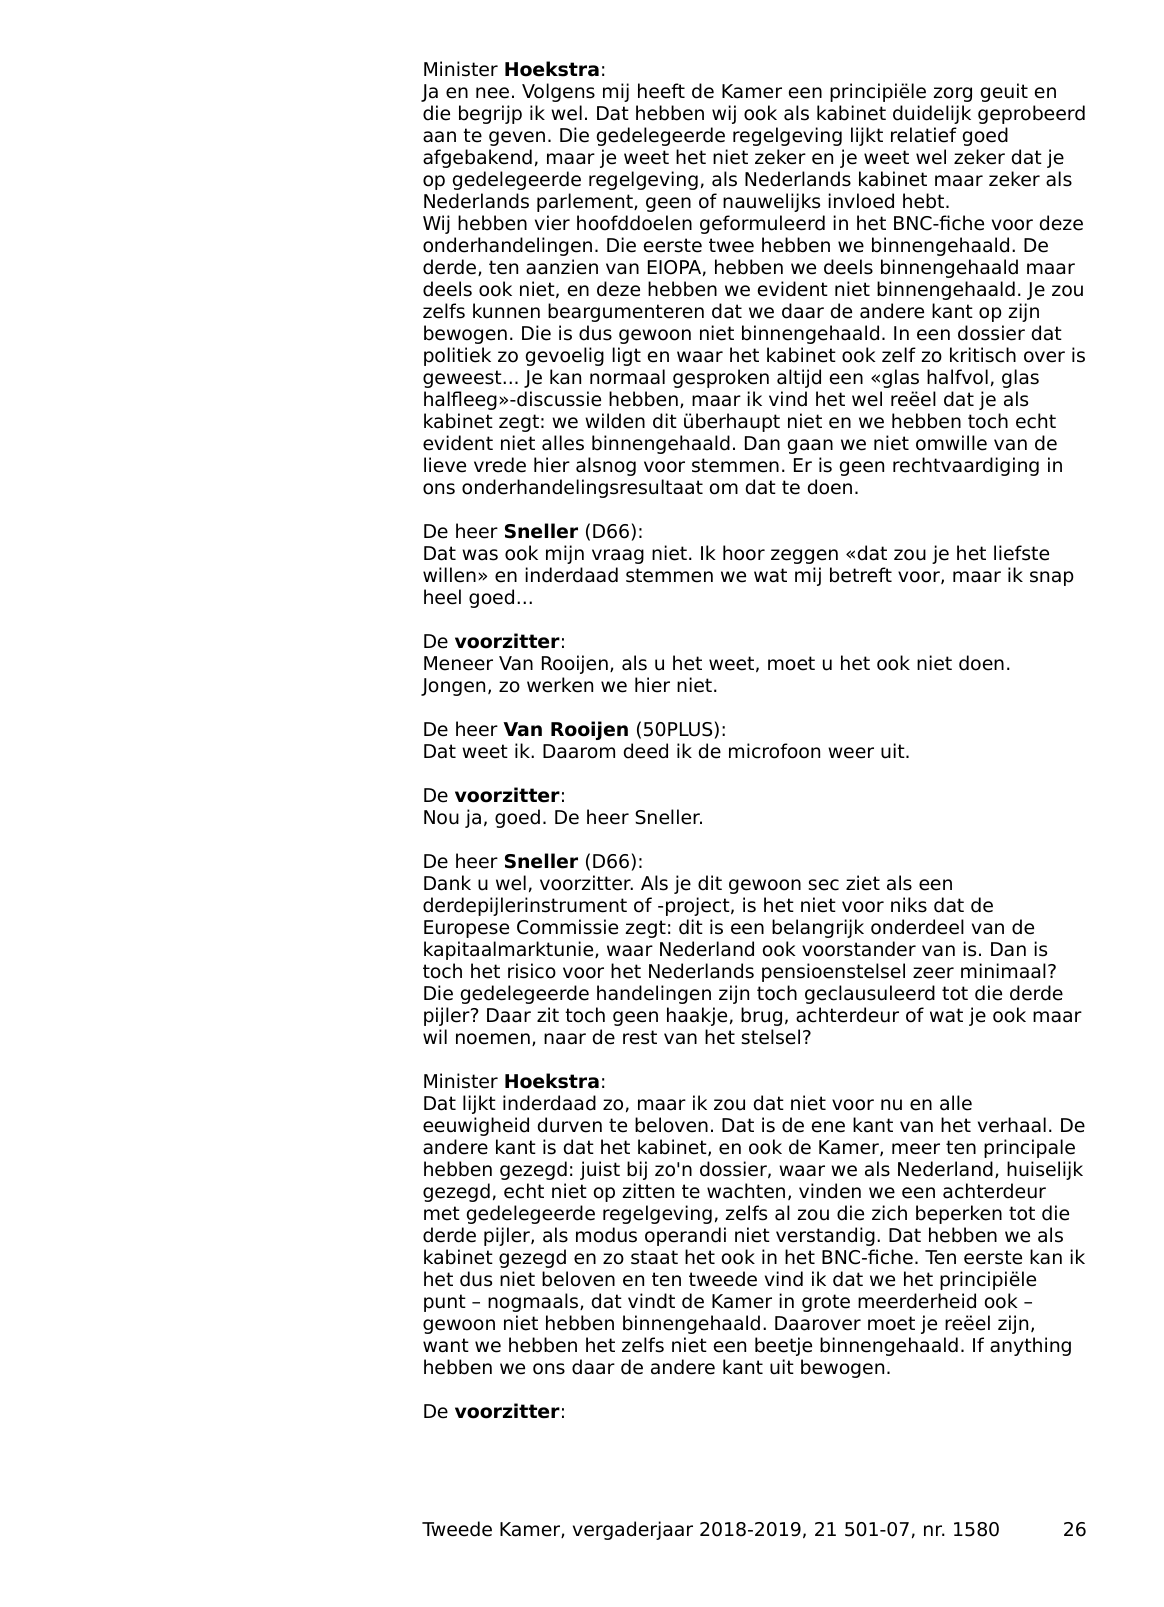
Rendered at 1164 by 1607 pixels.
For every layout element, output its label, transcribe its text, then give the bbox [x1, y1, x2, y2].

text De voorzitter: [422, 1401, 1087, 1423]
text Minister Hoekstra: [422, 1071, 1087, 1093]
text De heer Van Rooijen (50PLUS): [422, 719, 1087, 741]
text De heer Sneller (D66): [422, 851, 1087, 873]
text De voorzitter: [422, 785, 1087, 807]
text Minister Hoekstra: [422, 59, 1087, 81]
text Meneer Van Rooijen, als u het weet, moet u het ook niet doen. Jongen, zo werken we hier niet. [422, 653, 1087, 697]
text Nou ja, goed. De heer Sneller. [422, 807, 1087, 829]
text De voorzitter: [422, 631, 1087, 653]
text Dat weet ik. Daarom deed ik de microfoon weer uit. [422, 741, 1087, 763]
text Wij hebben vier hoofddoelen geformuleerd in het BNC-fiche voor deze onderhandelingen. Die eerste twee hebben we binnengehaald. De derde, ten aanzien van EIOPA, hebben we deels binnengehaald maar deels ook niet, en deze hebben we evident niet binnengehaald. Je zou zelfs kunnen beargumenteren dat we daar de andere kant op zijn bewogen. Die is dus gewoon niet binnengehaald. In een dossier dat politiek zo gevoelig ligt en waar het kabinet ook zelf zo kritisch over is geweest... Je kan normaal gesproken altijd een «glas halfvol, glas halfleeg»-discussie hebben, maar ik vind het wel reëel dat je als kabinet zegt: we wilden dit überhaupt niet en we hebben toch echt evident niet alles binnengehaald. Dan gaan we niet omwille van de lieve vrede hier alsnog voor stemmen. Er is geen rechtvaardiging in ons onderhandelingsresultaat om dat te doen. [422, 213, 1087, 499]
text Dat was ook mijn vraag niet. Ik hoor zeggen «dat zou je het liefste willen» en inderdaad stemmen we wat mij betreft voor, maar ik snap heel goed... [422, 543, 1087, 609]
text De heer Sneller (D66): [422, 521, 1087, 543]
text Dank u wel, voorzitter. Als je dit gewoon sec ziet als een derdepijlerinstrument of -project, is het niet voor niks dat de Europese Commissie zegt: dit is een belangrijk onderdeel van de kapitaalmarktunie, waar Nederland ook voorstander van is. Dan is toch het risico voor het Nederlands pensioenstelsel zeer minimaal? Die gedelegeerde handelingen zijn toch geclausuleerd tot die derde pijler? Daar zit toch geen haakje, brug, achterdeur of wat je ook maar wil noemen, naar de rest van het stelsel? [422, 873, 1087, 1049]
text Dat lijkt inderdaad zo, maar ik zou dat niet voor nu en alle eeuwigheid durven te beloven. Dat is de ene kant van het verhaal. De andere kant is dat het kabinet, en ook de Kamer, meer ten principale hebben gezegd: juist bij zo'n dossier, waar we als Nederland, huiselijk gezegd, echt niet op zitten te wachten, vinden we een achterdeur met gedelegeerde regelgeving, zelfs al zou die zich beperken tot die derde pijler, als modus operandi niet verstandig. Dat hebben we als kabinet gezegd en zo staat het ook in het BNC-fiche. Ten eerste kan ik het dus niet beloven en ten tweede vind ik dat we het principiële punt – nogmaals, dat vindt de Kamer in grote meerderheid ook – gewoon niet hebben binnengehaald. Daarover moet je reëel zijn, want we hebben het zelfs niet een beetje binnengehaald. If anything hebben we ons daar de andere kant uit bewogen. [422, 1093, 1087, 1379]
text Ja en nee. Volgens mij heeft de Kamer een principiële zorg geuit en die begrijp ik wel. Dat hebben wij ook als kabinet duidelijk geprobeerd aan te geven. Die gedelegeerde regelgeving lijkt relatief goed afgebakend, maar je weet het niet zeker en je weet wel zeker dat je op gedelegeerde regelgeving, als Nederlands kabinet maar zeker als Nederlands parlement, geen of nauwelijks invloed hebt. [422, 81, 1087, 213]
